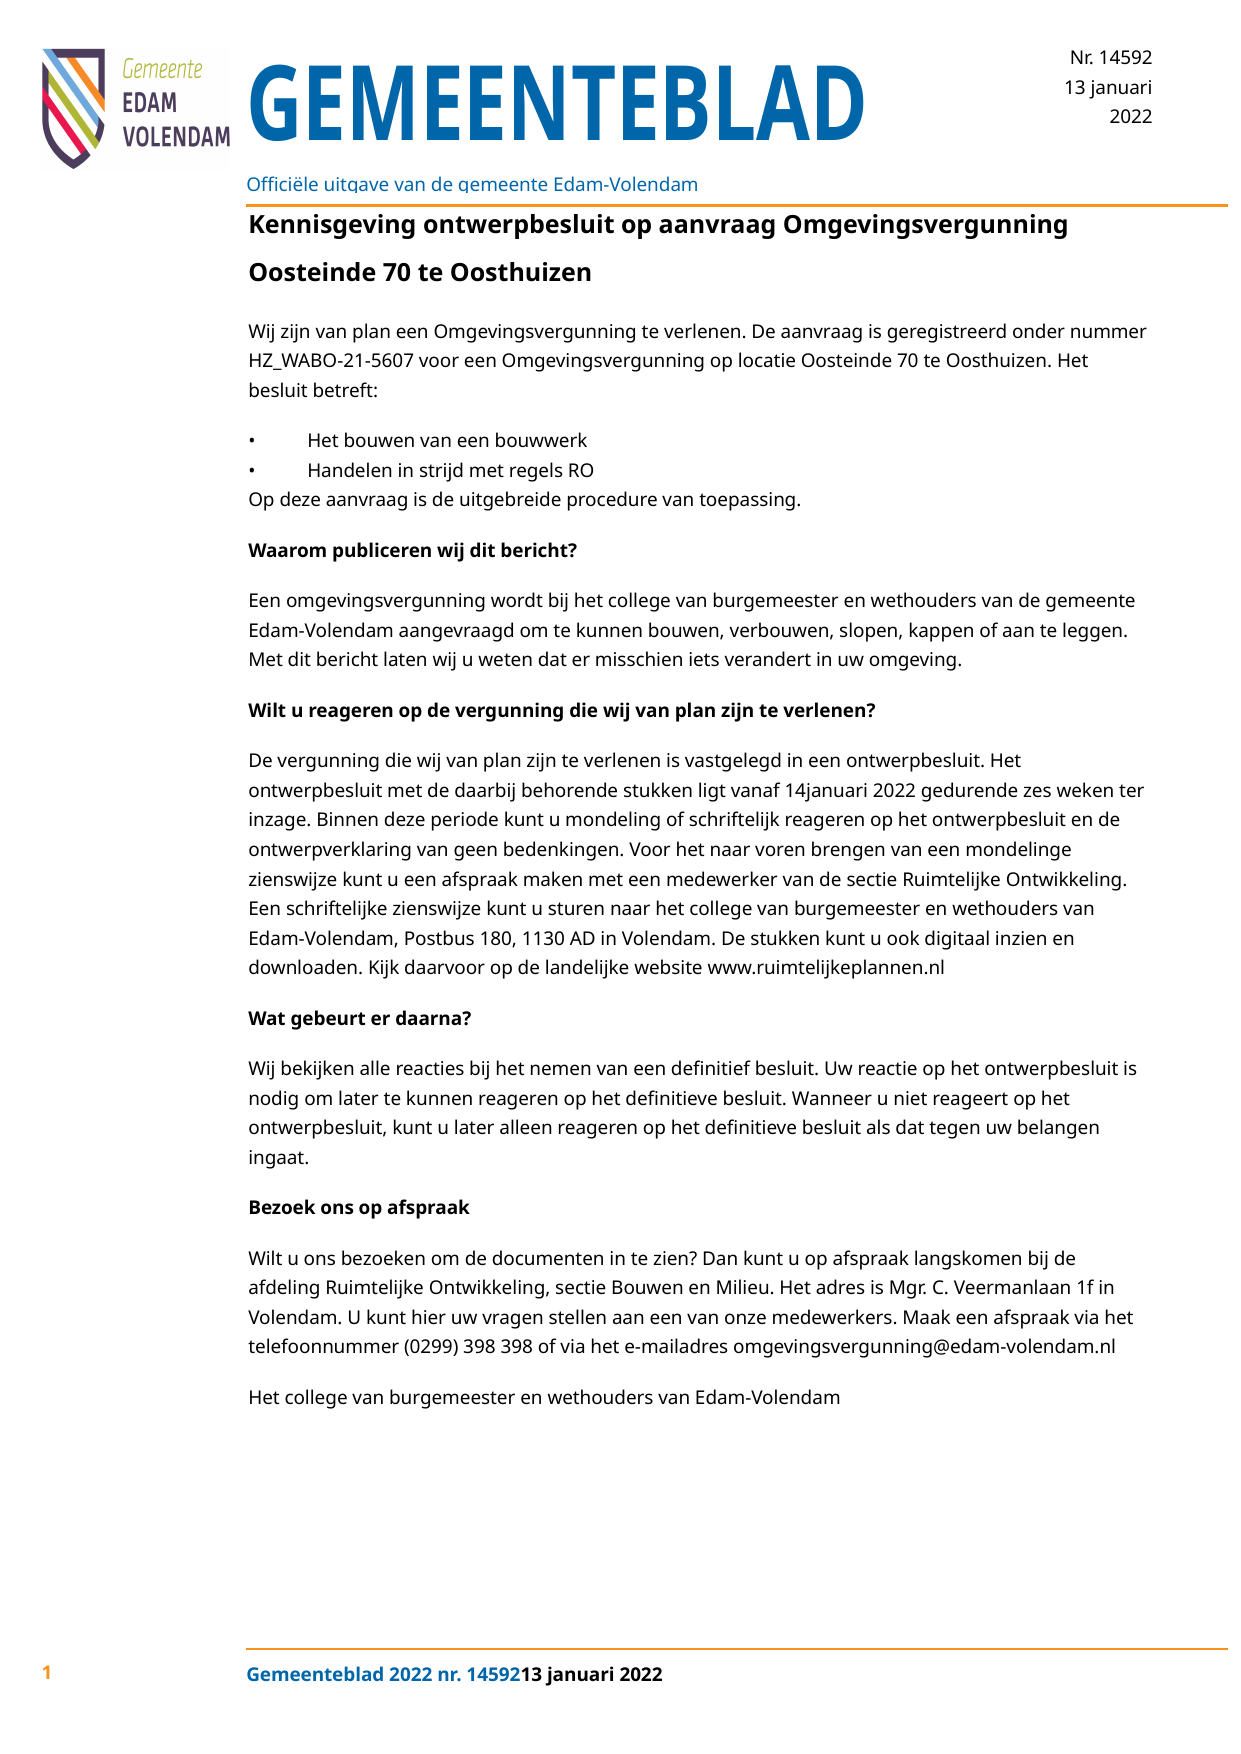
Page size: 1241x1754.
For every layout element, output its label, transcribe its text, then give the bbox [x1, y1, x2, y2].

text Bezoek ons op afspraak [248, 1194, 1152, 1220]
text De vergunning die wij van plan zijn te verlenen is vastgelegd in een ontwerpbesluit. Het ontwerpbesluit met de daarbij behorende stukken ligt vanaf 14januari 2022 gedurende zes weken ter inzage. Binnen deze periode kunt u mondeling of schriftelijk reageren op het ontwerpbesluit en de ontwerpverklaring van geen bedenkingen. Voor het naar voren brengen van een mondelinge zienswijze kunt u een afspraak maken met een medewerker van de sectie Ruimtelijke Ontwikkeling. Een schriftelijke zienswijze kunt u sturen naar het college van burgemeester en wethouders van Edam-Volendam, Postbus 180, 1130 AD in Volendam. De stukken kunt u ook digitaal inzien en downloaden. Kijk daarvoor op de landelijke website www.ruimtelijkeplannen.nl [248, 747, 1152, 980]
list Handelen in strijd met regels RO [248, 457, 1152, 483]
text Waarom publiceren wij dit bericht? [248, 537, 1152, 563]
list Het bouwen van een bouwwerk [248, 427, 1152, 453]
text Wij bekijken alle reacties bij het nemen van een definitief besluit. Uw reactie op het ontwerpbesluit is nodig om later te kunnen reageren op het definitieve besluit. Wanneer u niet reageert op het ontwerpbesluit, kunt u later alleen reageren op het definitieve besluit als dat tegen uw belangen ingaat. [248, 1055, 1152, 1170]
text Een omgevingsvergunning wordt bij het college van burgemeester en wethouders van de gemeente Edam-Volendam aangevraagd om te kunnen bouwen, verbouwen, slopen, kappen of aan te leggen. Met dit bericht laten wij u weten dat er misschien iets verandert in uw omgeving. [248, 587, 1152, 672]
text Het college van burgemeester en wethouders van Edam-Volendam [248, 1384, 1152, 1410]
text Wat gebeurt er daarna? [248, 1005, 1152, 1031]
text Op deze aanvraag is de uitgebreide procedure van toepassing. [248, 487, 1152, 512]
text Wilt u reageren op de vergunning die wij van plan zijn te verlenen? [248, 697, 1152, 723]
text Wilt u ons bezoeken om de documenten in te zien? Dan kunt u op afspraak langskomen bij de afdeling Ruimtelijke Ontwikkeling, sectie Bouwen en Milieu. Het adres is Mgr. C. Veermanlaan 1f in Volendam. U kunt hier uw vragen stellen aan een van onze medewerkers. Maak een afspraak via het telefoonnummer (0299) 398 398 of via het e-mailadres omgevingsvergunning@edam-volendam.nl [248, 1245, 1152, 1359]
text Wij zijn van plan een Omgevingsvergunning te verlenen. De aanvraag is geregistreerd onder nummer HZ_WABO-21-5607 voor een Omgevingsvergunning op locatie Oosteinde 70 te Oosthuizen. Het besluit betreft: [248, 318, 1152, 403]
text Kennisgeving ontwerpbesluit op aanvraag Omgevingsvergunning Oosteinde 70 te Oosthuizen [248, 207, 1152, 288]
picture [41, 47, 231, 172]
